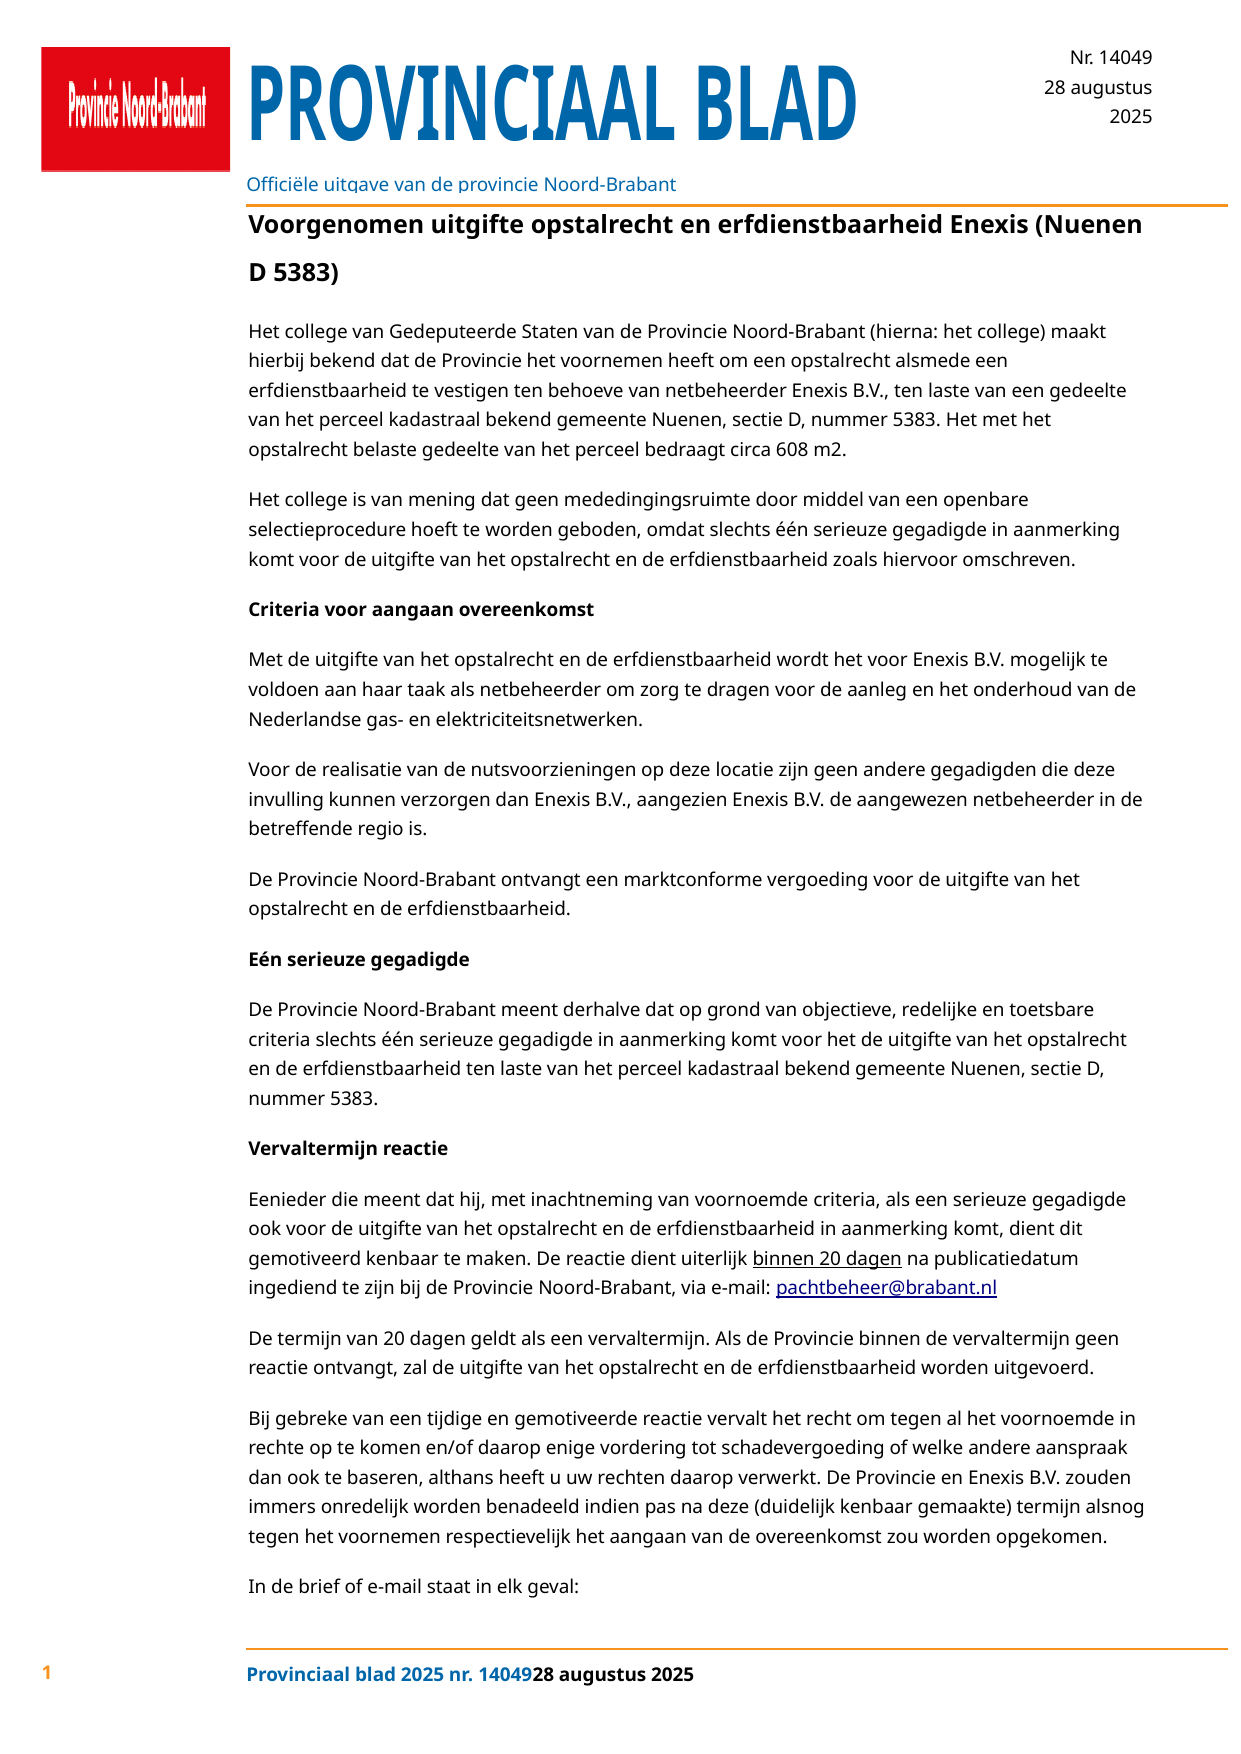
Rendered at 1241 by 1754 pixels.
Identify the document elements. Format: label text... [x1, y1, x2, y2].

text Met de uitgifte van het opstalrecht en de erfdienstbaarheid wordt het voor Enexis B.V. mogelijk te voldoen aan haar taak als netbeheerder om zorg te dragen voor de aanleg en het onderhoud van de Nederlandse gas- en elektriciteitsnetwerken. [248, 647, 1152, 732]
text De Provincie Noord-Brabant ontvangt een marktconforme vergoeding voor de uitgifte van het opstalrecht en de erfdienstbaarheid. [248, 866, 1152, 921]
text Eenieder die meent dat hij, met inachtneming van voornoemde criteria, als een serieuze gegadigde ook voor de uitgifte van het opstalrecht en de erfdienstbaarheid in aanmerking komt, dient dit gemotiveerd kenbaar te maken. De reactie dient uiterlijk binnen 20 dagen na publicatiedatum ingediend te zijn bij de Provincie Noord-Brabant, via e-mail: pachtbeheer@brabant.nl [248, 1186, 1152, 1300]
picture [41, 47, 231, 172]
text Vervaltermijn reactie [248, 1135, 1152, 1161]
text Bij gebreke van een tijdige en gemotiveerde reactie vervalt het recht om tegen al het voornoemde in rechte op te komen en/of daarop enige vordering tot schadevergoeding of welke andere aanspraak dan ook te baseren, althans heeft u uw rechten daarop verwerkt. De Provincie en Enexis B.V. zouden immers onredelijk worden benadeeld indien pas na deze (duidelijk kenbaar gemaakte) termijn alsnog tegen het voornemen respectievelijk het aangaan van de overeenkomst zou worden opgekomen. [248, 1405, 1152, 1549]
text In de brief of e-mail staat in elk geval: [248, 1574, 1152, 1599]
text Het college van Gedeputeerde Staten van de Provincie Noord-Brabant (hierna: het college) maakt hierbij bekend dat de Provincie het voornemen heeft om een opstalrecht alsmede een erfdienstbaarheid te vestigen ten behoeve van netbeheerder Enexis B.V., ten laste van een gedeelte van het perceel kadastraal bekend gemeente Nuenen, sectie D, nummer 5383. Het met het opstalrecht belaste gedeelte van het perceel bedraagt circa 608 m2. [248, 318, 1152, 462]
text Voor de realisatie van de nutsvoorzieningen op deze locatie zijn geen andere gegadigden die deze invulling kunnen verzorgen dan Enexis B.V., aangezien Enexis B.V. de aangewezen netbeheerder in de betreffende regio is. [248, 756, 1152, 841]
text De Provincie Noord-Brabant meent derhalve dat op grond van objectieve, redelijke en toetsbare criteria slechts één serieuze gegadigde in aanmerking komt voor het de uitgifte van het opstalrecht en de erfdienstbaarheid ten laste van het perceel kadastraal bekend gemeente Nuenen, sectie D, nummer 5383. [248, 996, 1152, 1111]
text De termijn van 20 dagen geldt als een vervaltermijn. Als de Provincie binnen de vervaltermijn geen reactie ontvangt, zal de uitgifte van het opstalrecht en de erfdienstbaarheid worden uitgevoerd. [248, 1325, 1152, 1380]
text Criteria voor aangaan overeenkomst [248, 596, 1152, 622]
text Voorgenomen uitgifte opstalrecht en erfdienstbaarheid Enexis (Nuenen D 5383) [248, 207, 1152, 288]
text Eén serieuze gegadigde [248, 946, 1152, 972]
text Het college is van mening dat geen mededingingsruimte door middel van een openbare selectieprocedure hoeft te worden geboden, omdat slechts één serieuze gegadigde in aanmerking komt voor de uitgifte van het opstalrecht en de erfdienstbaarheid zoals hiervoor omschreven. [248, 487, 1152, 572]
